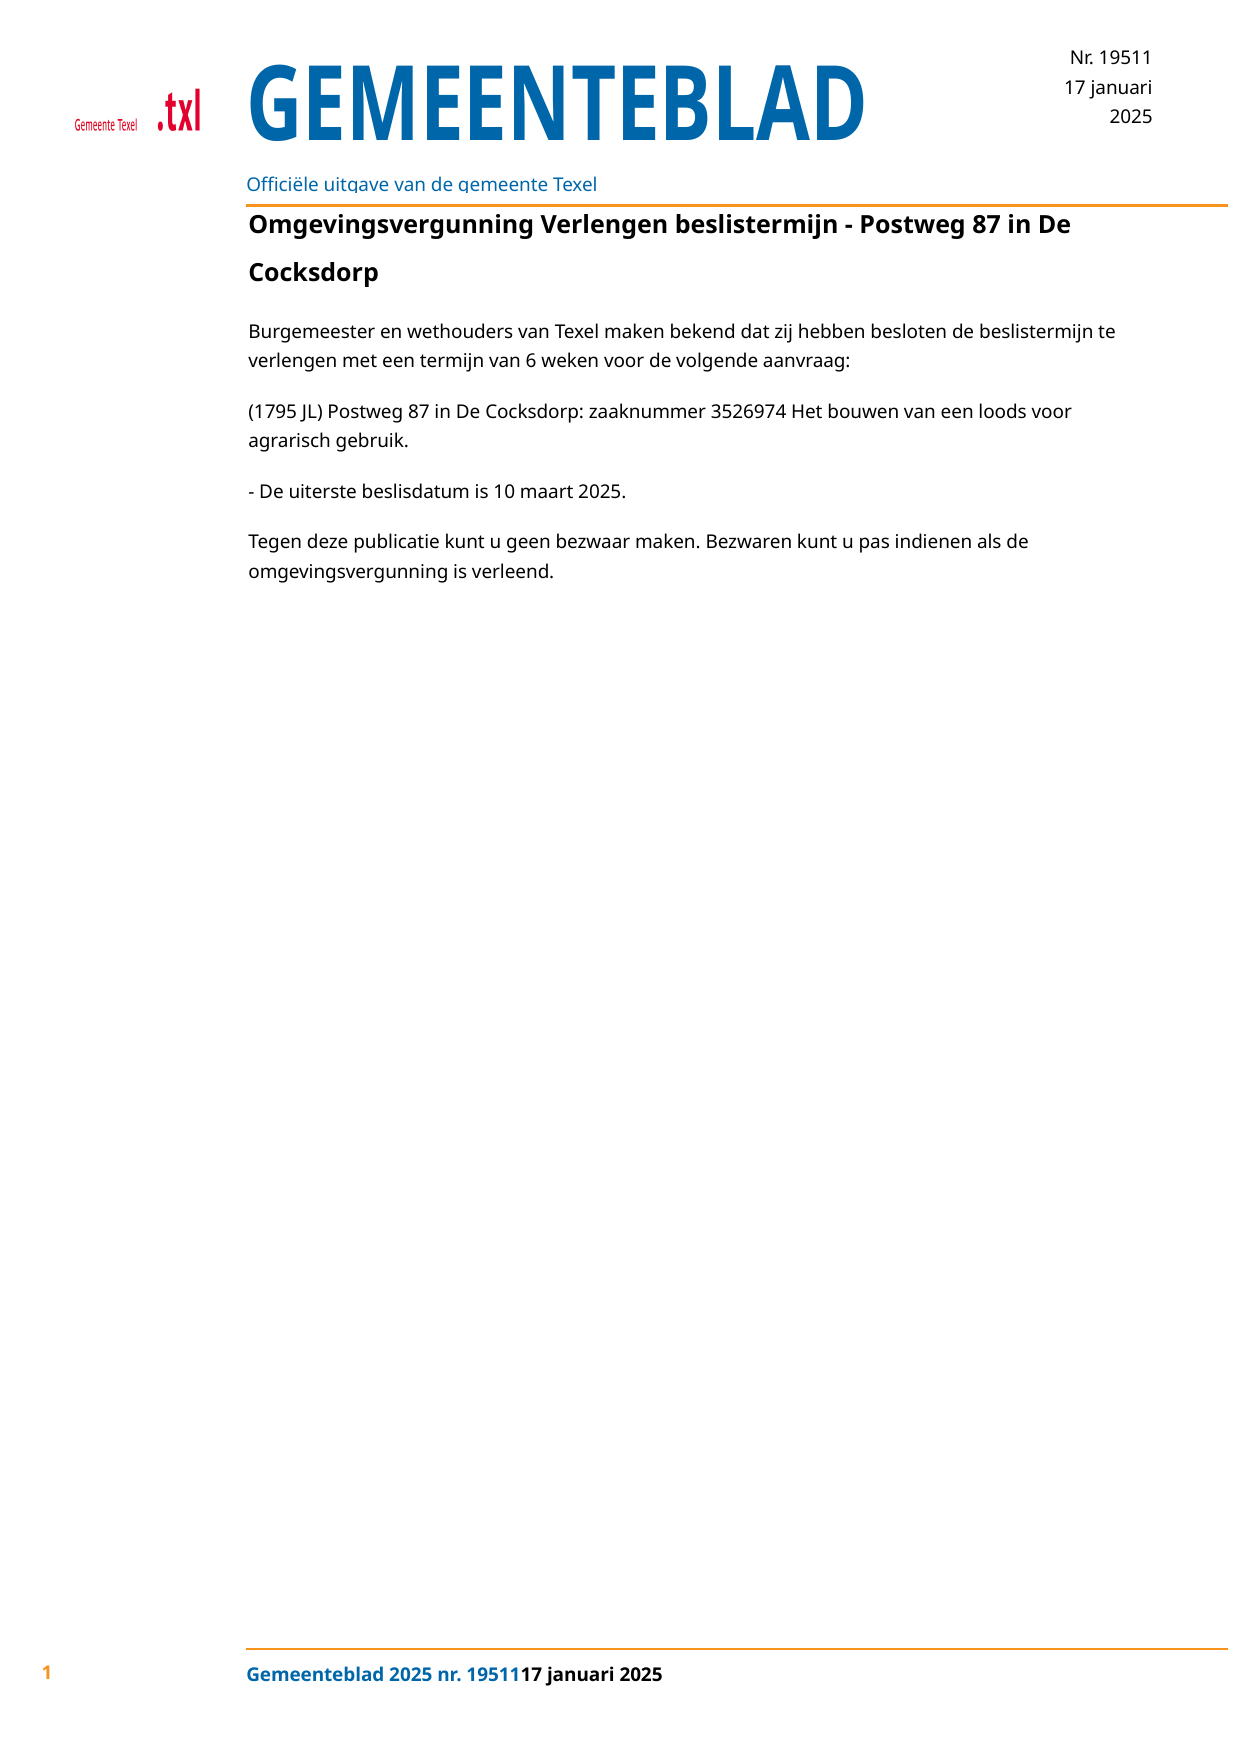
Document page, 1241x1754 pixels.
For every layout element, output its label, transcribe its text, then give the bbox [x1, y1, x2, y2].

picture [41, 47, 231, 172]
text Tegen deze publicatie kunt u geen bezwaar maken. Bezwaren kunt u pas indienen als de omgevingsvergunning is verleend. [248, 528, 1152, 584]
text Omgevingsvergunning Verlengen beslistermijn - Postweg 87 in De Cocksdorp [248, 207, 1152, 288]
text Burgemeester en wethouders van Texel maken bekend dat zij hebben besloten de beslistermijn te verlengen met een termijn van 6 weken voor de volgende aanvraag: [248, 318, 1152, 373]
text (1795 JL) Postweg 87 in De Cocksdorp: zaaknummer 3526974 Het bouwen van een loods voor agrarisch gebruik. [248, 398, 1152, 453]
text - De uiterste beslisdatum is 10 maart 2025. [248, 478, 1152, 504]
